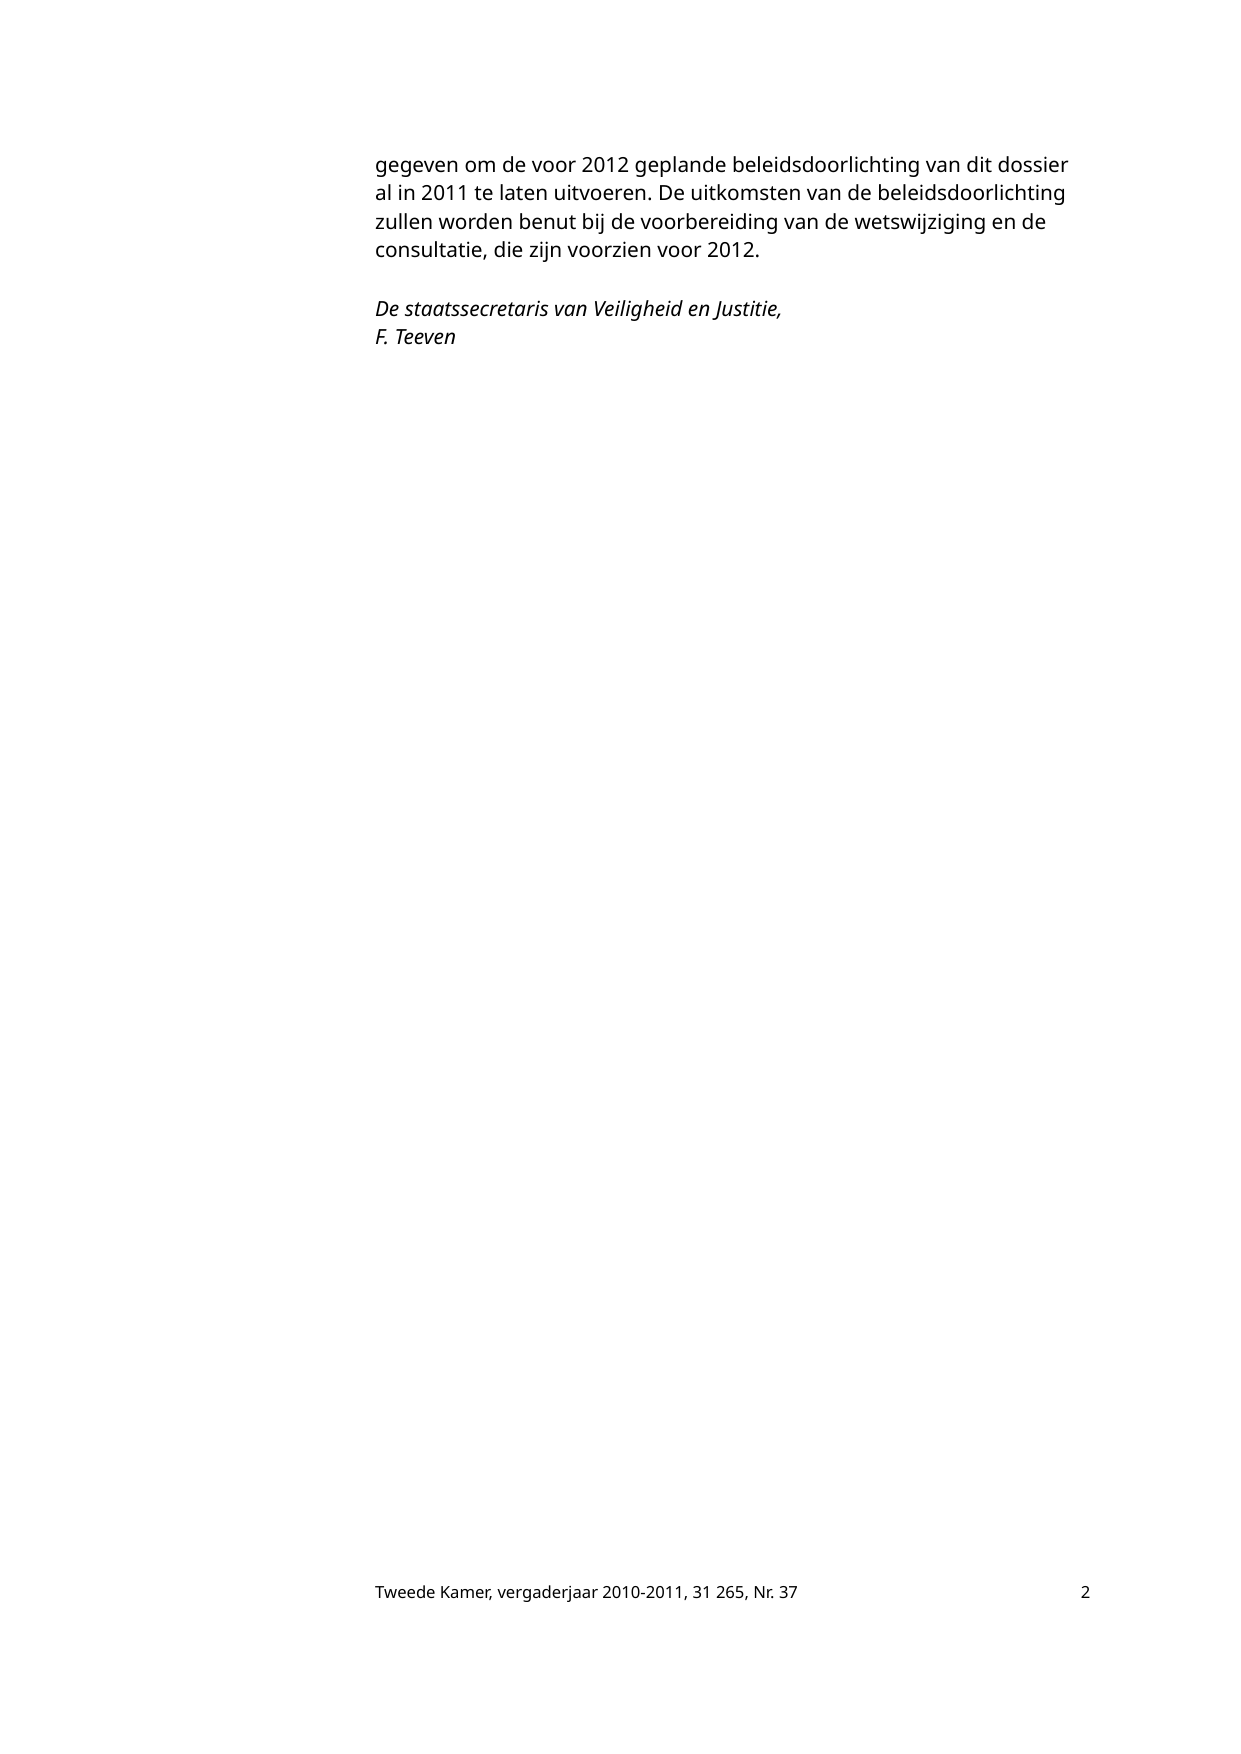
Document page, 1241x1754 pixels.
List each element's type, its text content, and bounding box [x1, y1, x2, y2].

text De staatssecretaris van Veiligheid en Justitie, [375, 294, 1090, 322]
text F. Teeven [375, 322, 1090, 351]
text gegeven om de voor 2012 geplande beleidsdoorlichting van dit dossier al in 2011 te laten uitvoeren. De uitkomsten van de beleidsdoorlichting zullen worden benut bij de voorbereiding van de wetswijziging en de consultatie, die zijn voorzien voor 2012. [375, 150, 1090, 264]
